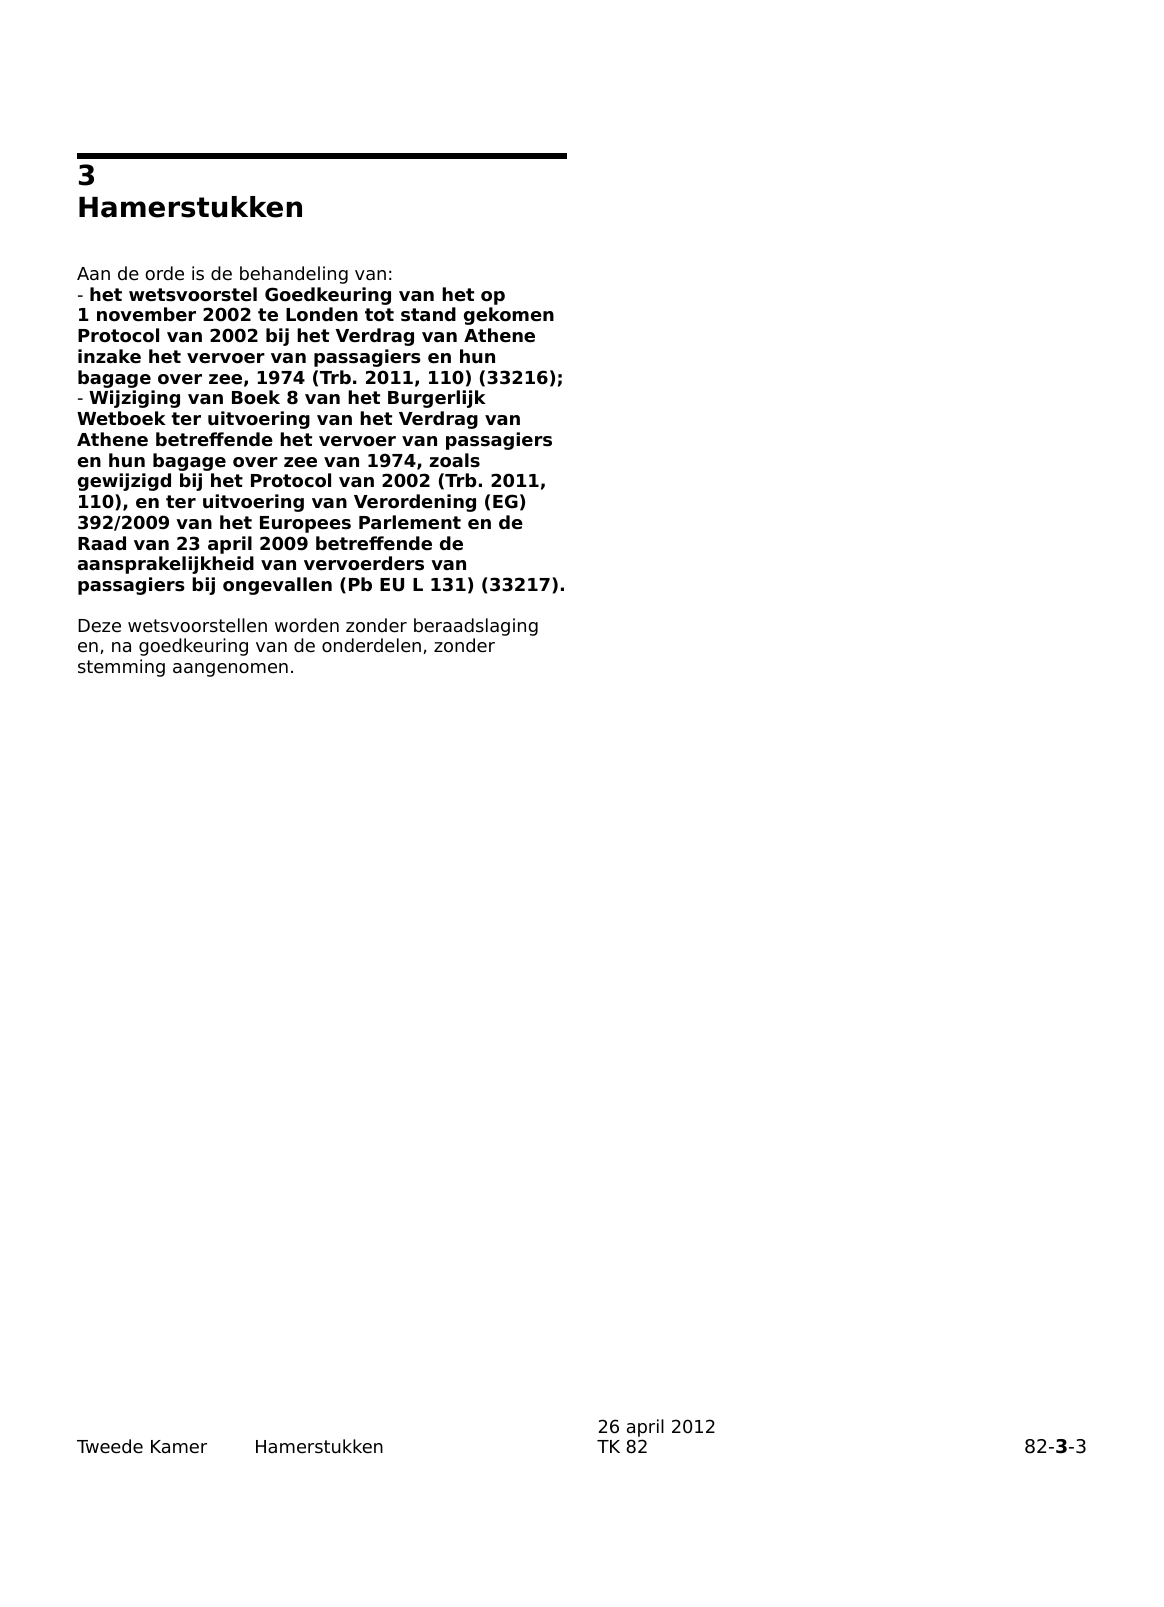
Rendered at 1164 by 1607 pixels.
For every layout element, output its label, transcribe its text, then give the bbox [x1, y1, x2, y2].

text - het wetsvoorstel Goedkeuring van het op 1 november 2002 te Londen tot stand gekomen Protocol van 2002 bij het Verdrag van Athene inzake het vervoer van passagiers en hun bagage over zee, 1974 (Trb. 2011, 110) (33216); [77, 284, 567, 388]
text - Wijziging van Boek 8 van het Burgerlijk Wetboek ter uitvoering van het Verdrag van Athene betreffende het vervoer van passagiers en hun bagage over zee van 1974, zoals gewijzigd bij het Protocol van 2002 (Trb. 2011, 110), en ter uitvoering van Verordening (EG) 392/2009 van het Europees Parlement en de Raad van 23 april 2009 betreffende de aansprakelijkheid van vervoerders van passagiers bij ongevallen (Pb EU L 131) (33217). [77, 388, 567, 596]
text Aan de orde is de behandeling van: [77, 264, 567, 284]
title 3 Hamerstukken [77, 159, 567, 224]
text Deze wetsvoorstellen worden zonder beraadslaging en, na goedkeuring van de onderdelen, zonder stemming aangenomen. [77, 616, 567, 678]
